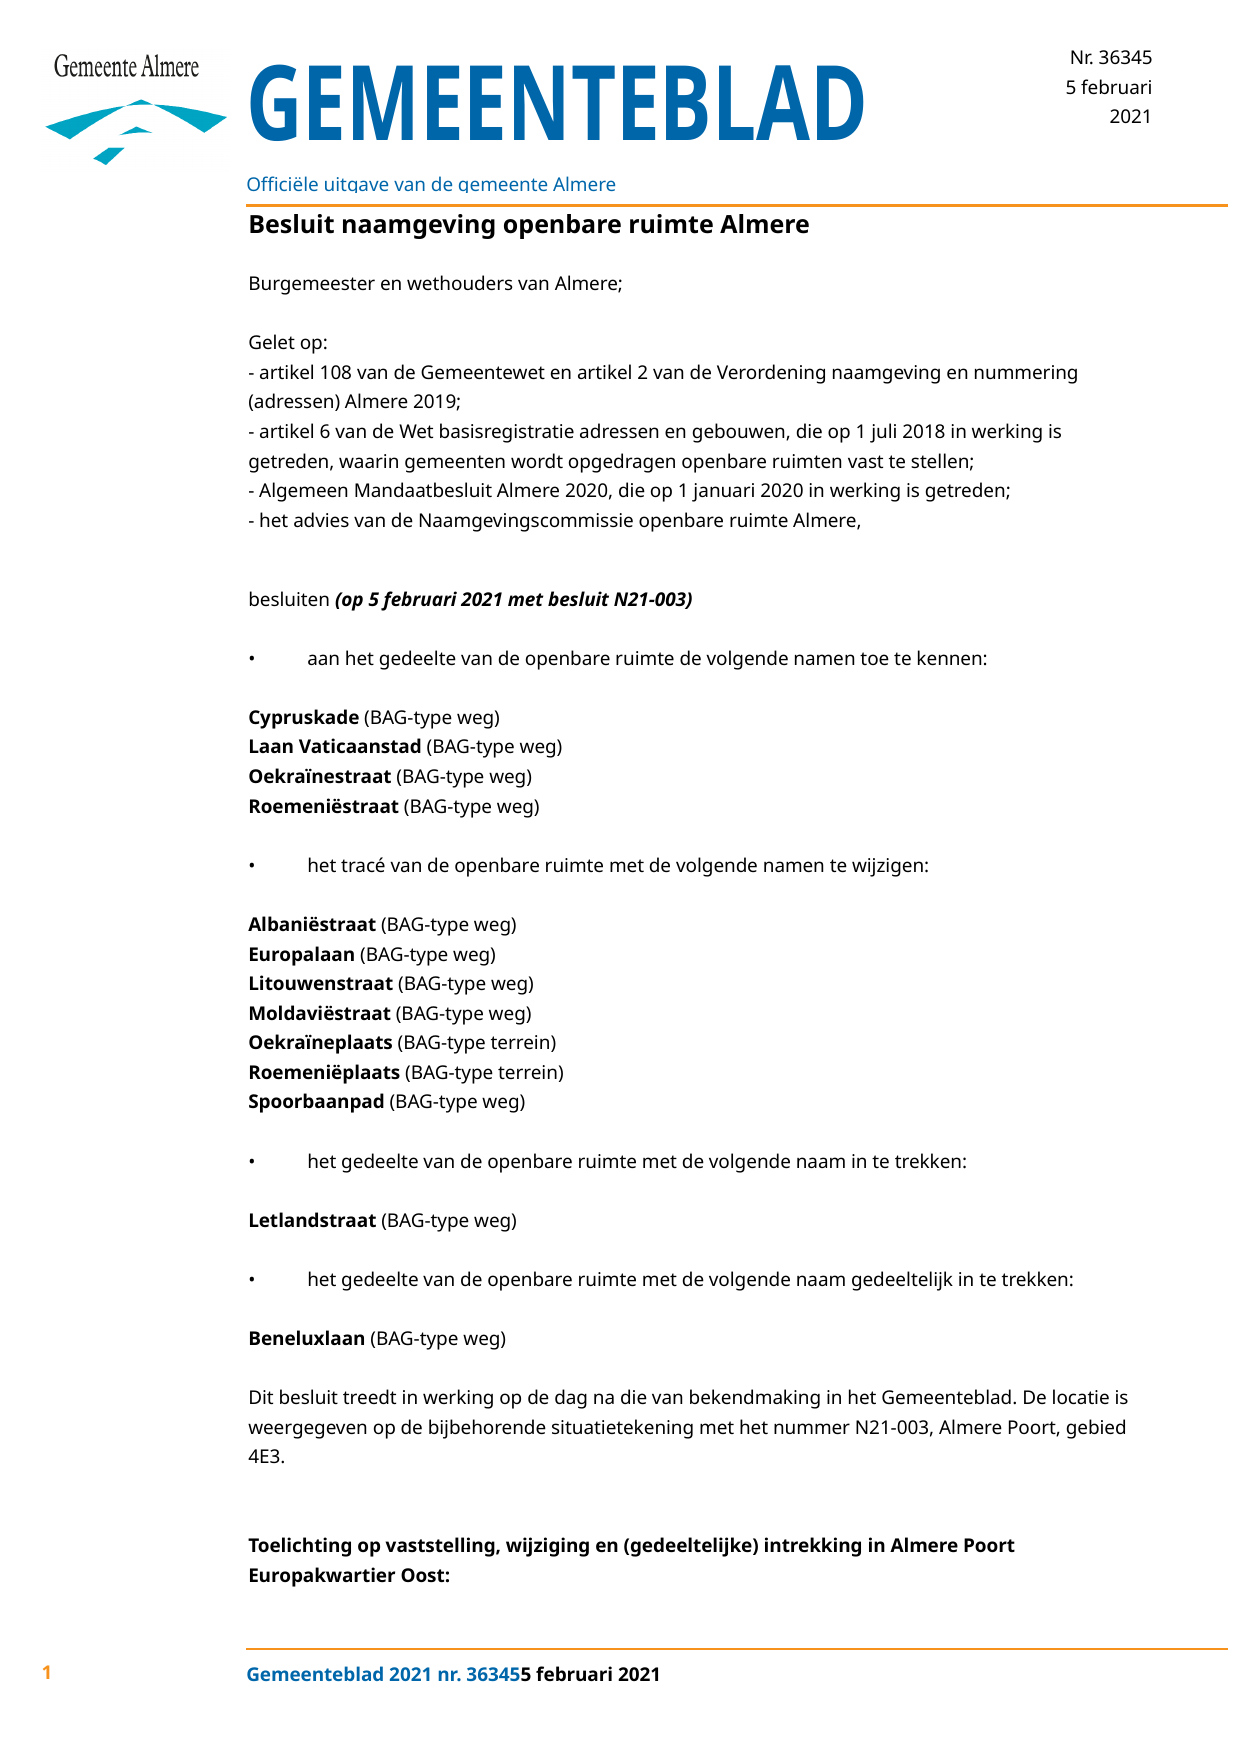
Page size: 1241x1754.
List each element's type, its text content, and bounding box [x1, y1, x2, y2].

text Dit besluit treedt in werking op de dag na die van bekendmaking in het Gemeenteblad. De locatie is weergegeven op de bijbehorende situatietekening met het nummer N21-003, Almere Poort, gebied 4E3. [248, 1384, 1152, 1469]
text Roemeniëplaats (BAG-type terrein) [248, 1059, 1152, 1085]
text Burgemeester en wethouders van Almere; [248, 270, 1152, 296]
text Letlandstraat (BAG-type weg) [248, 1207, 1152, 1233]
list het gedeelte van de openbare ruimte met de volgende naam in te trekken: [248, 1148, 1152, 1174]
list aan het gedeelte van de openbare ruimte de volgende namen toe te kennen: [248, 645, 1152, 671]
text Albaniëstraat (BAG-type weg) [248, 911, 1152, 937]
text Litouwenstraat (BAG-type weg) [248, 970, 1152, 996]
text - Algemeen Mandaatbesluit Almere 2020, die op 1 januari 2020 in werking is getreden; [248, 477, 1152, 503]
text - artikel 6 van de Wet basisregistratie adressen en gebouwen, die op 1 juli 2018 in werking is getreden, waarin gemeenten wordt opgedragen openbare ruimten vast te stellen; [248, 418, 1152, 473]
text Oekraïneplaats (BAG-type terrein) [248, 1029, 1152, 1055]
text Toelichting op vaststelling, wijziging en (gedeeltelijke) intrekking in Almere Poort Europakwartier Oost: [248, 1532, 1152, 1588]
text Beneluxlaan (BAG-type weg) [248, 1325, 1152, 1351]
text - artikel 108 van de Gemeentewet en artikel 2 van de Verordening naamgeving en nummering (adressen) Almere 2019; [248, 359, 1152, 414]
text Cypruskade (BAG-type weg) [248, 704, 1152, 730]
text Oekraïnestraat (BAG-type weg) [248, 763, 1152, 789]
list het gedeelte van de openbare ruimte met de volgende naam gedeeltelijk in te trekken: [248, 1266, 1152, 1292]
picture [41, 47, 231, 172]
text Moldaviëstraat (BAG-type weg) [248, 1000, 1152, 1026]
text Roemeniëstraat (BAG-type weg) [248, 793, 1152, 819]
text Spoorbaanpad (BAG-type weg) [248, 1089, 1152, 1114]
list het tracé van de openbare ruimte met de volgende namen te wijzigen: [248, 852, 1152, 878]
text - het advies van de Naamgevingscommissie openbare ruimte Almere, [248, 507, 1152, 533]
text Europalaan (BAG-type weg) [248, 941, 1152, 967]
text besluiten (op 5 februari 2021 met besluit N21-003) [248, 586, 1152, 612]
text Laan Vaticaanstad (BAG-type weg) [248, 734, 1152, 759]
text Besluit naamgeving openbare ruimte Almere [248, 207, 1152, 241]
text Gelet op: [248, 329, 1152, 355]
